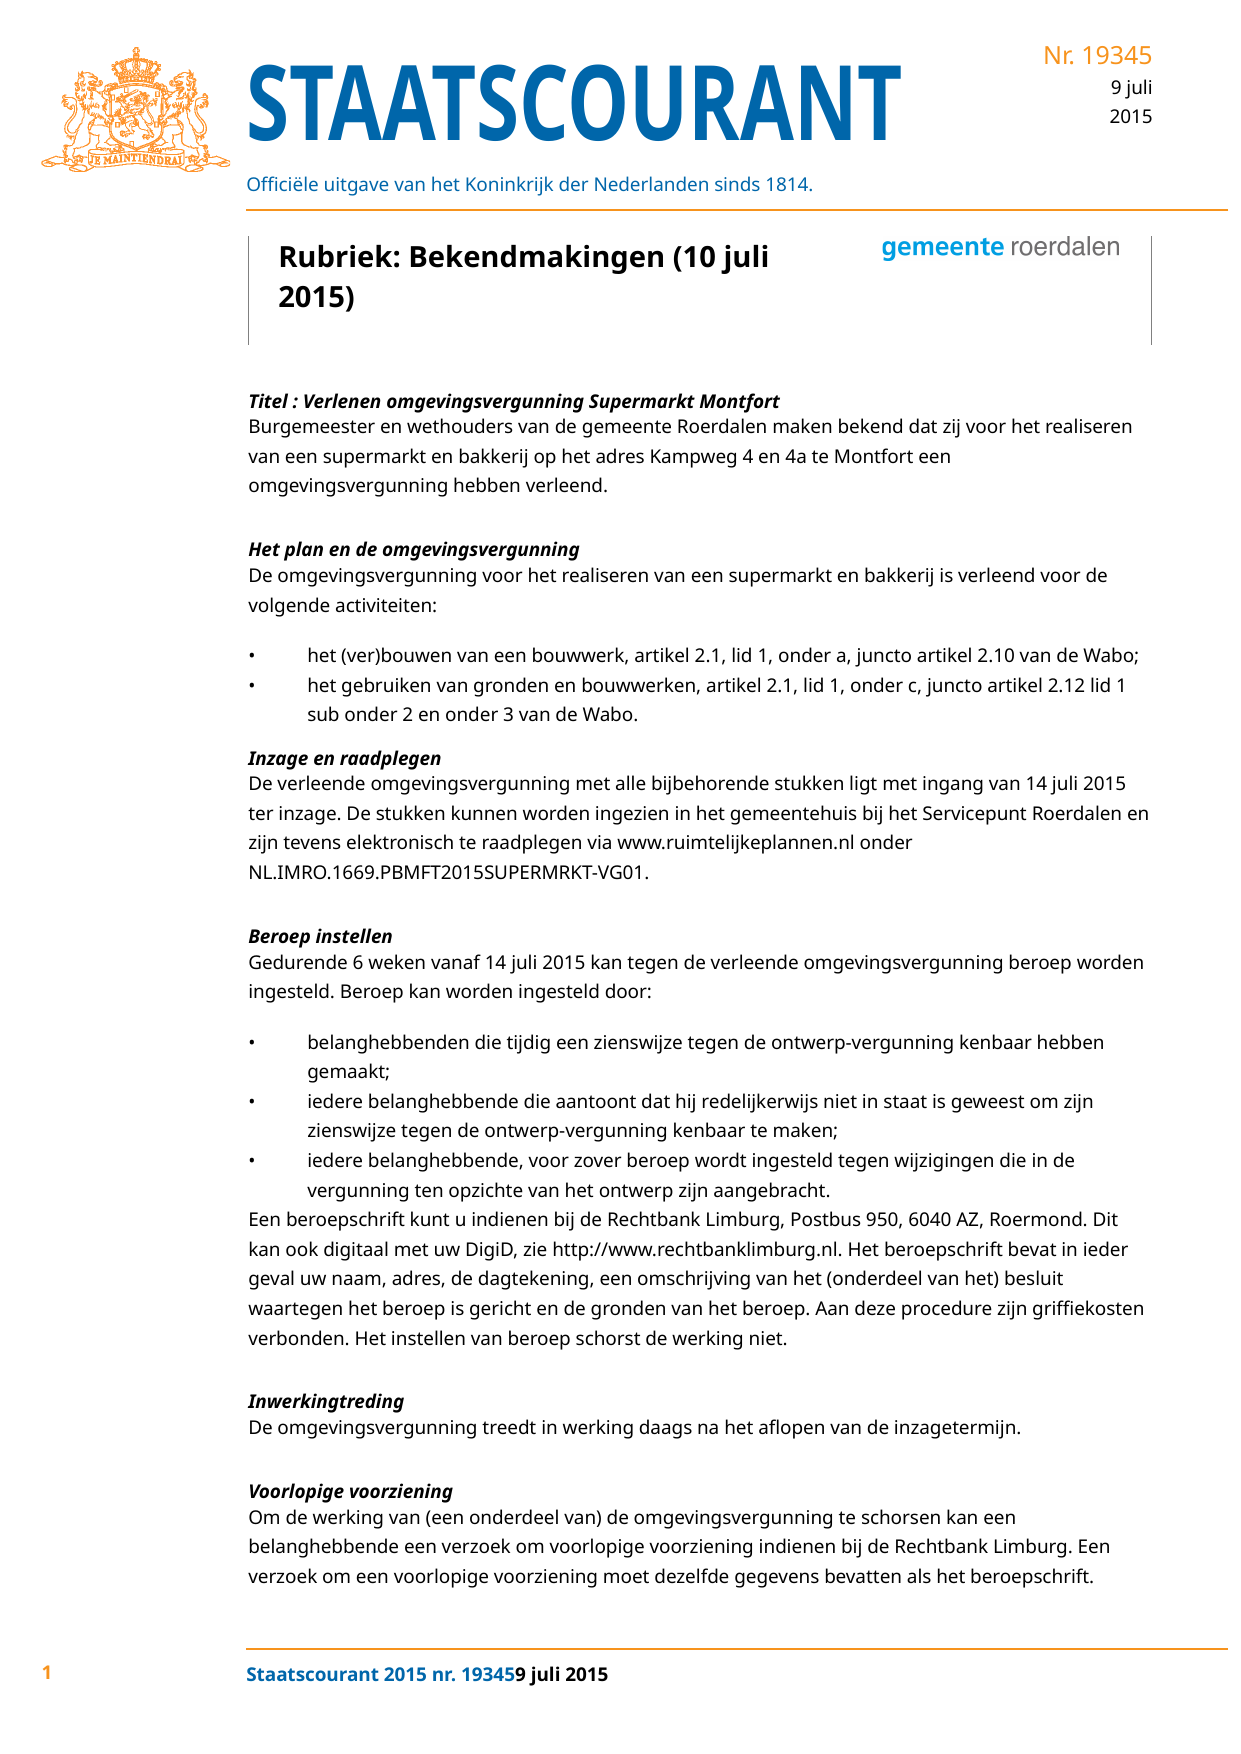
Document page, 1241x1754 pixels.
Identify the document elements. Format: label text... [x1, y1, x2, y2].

text De omgevingsvergunning voor het realiseren van een supermarkt en bakkerij is verleend voor de volgende activiteiten: [248, 562, 1152, 618]
text Burgemeester en wethouders van de gemeente Roerdalen maken bekend dat zij voor het realiseren van een supermarkt en bakkerij op het adres Kampweg 4 en 4a te Montfort een omgevingsvergunning hebben verleend. [248, 413, 1152, 498]
text Om de werking van (een onderdeel van) de omgevingsvergunning te schorsen kan een belanghebbende een verzoek om voorlopige voorziening indienen bij de Rechtbank Limburg. Een verzoek om een voorlopige voorziening moet dezelfde gegevens bevatten als het beroepschrift. [248, 1504, 1152, 1589]
list iedere belanghebbende, voor zover beroep wordt ingesteld tegen wijzigingen die in de vergunning ten opzichte van het ontwerp zijn aangebracht. [248, 1147, 1152, 1202]
picture [41, 47, 231, 172]
list belanghebbenden die tijdig een zienswijze tegen de ontwerp-vergunning kenbaar hebben gemaakt; [248, 1029, 1152, 1084]
list iedere belanghebbende die aantoont dat hij redelijkerwijs niet in staat is geweest om zijn zienswijze tegen de ontwerp-vergunning kenbaar te maken; [248, 1088, 1152, 1143]
picture [882, 236, 1119, 261]
list het (ver)bouwen van een bouwwerk, artikel 2.1, lid 1, onder a, juncto artikel 2.10 van de Wabo; [248, 642, 1152, 668]
text Titel : Verlenen omgevingsvergunning Supermarkt Montfort [248, 388, 1152, 413]
text Een beroepschrift kunt u indienen bij de Rechtbank Limburg, Postbus 950, 6040 AZ, Roermond. Dit kan ook digitaal met uw DigiD, zie http://www.rechtbanklimburg.nl. Het beroepschrift bevat in ieder geval uw naam, adres, de dagtekening, een omschrijving van het (onderdeel van het) besluit waartegen het beroep is gericht en de gronden van het beroep. Aan deze procedure zijn griffiekosten verbonden. Het instellen van beroep schorst de werking niet. [248, 1206, 1152, 1350]
text Beroep instellen [248, 923, 1152, 949]
picture [882, 254, 891, 261]
text Voorlopige voorziening [248, 1478, 1152, 1504]
table_header Rubriek: Bekendmakingen (10 juli 2015) [249, 236, 850, 345]
text De omgevingsvergunning treedt in werking daags na het aflopen van de inzagetermijn. [248, 1414, 1152, 1440]
text Inwerkingtreding [248, 1389, 1152, 1414]
list het gebruiken van gronden en bouwwerken, artikel 2.1, lid 1, onder c, juncto artikel 2.12 lid 1 sub onder 2 en onder 3 van de Wabo. [248, 672, 1152, 727]
text Gedurende 6 weken vanaf 14 juli 2015 kan tegen de verleende omgevingsvergunning beroep worden ingesteld. Beroep kan worden ingesteld door: [248, 949, 1152, 1004]
text Inzage en raadplegen [248, 745, 1152, 770]
text Het plan en de omgevingsvergunning [248, 537, 1152, 562]
table_header [850, 236, 1151, 345]
text De verleende omgevingsvergunning met alle bijbehorende stukken ligt met ingang van 14 juli 2015 ter inzage. De stukken kunnen worden ingezien in het gemeentehuis bij het Servicepunt Roerdalen en zijn tevens elektronisch te raadplegen via www.ruimtelijkeplannen.nl onder NL.IMRO.1669.PBMFT2015SUPERMRKT-VG01. [248, 770, 1152, 885]
